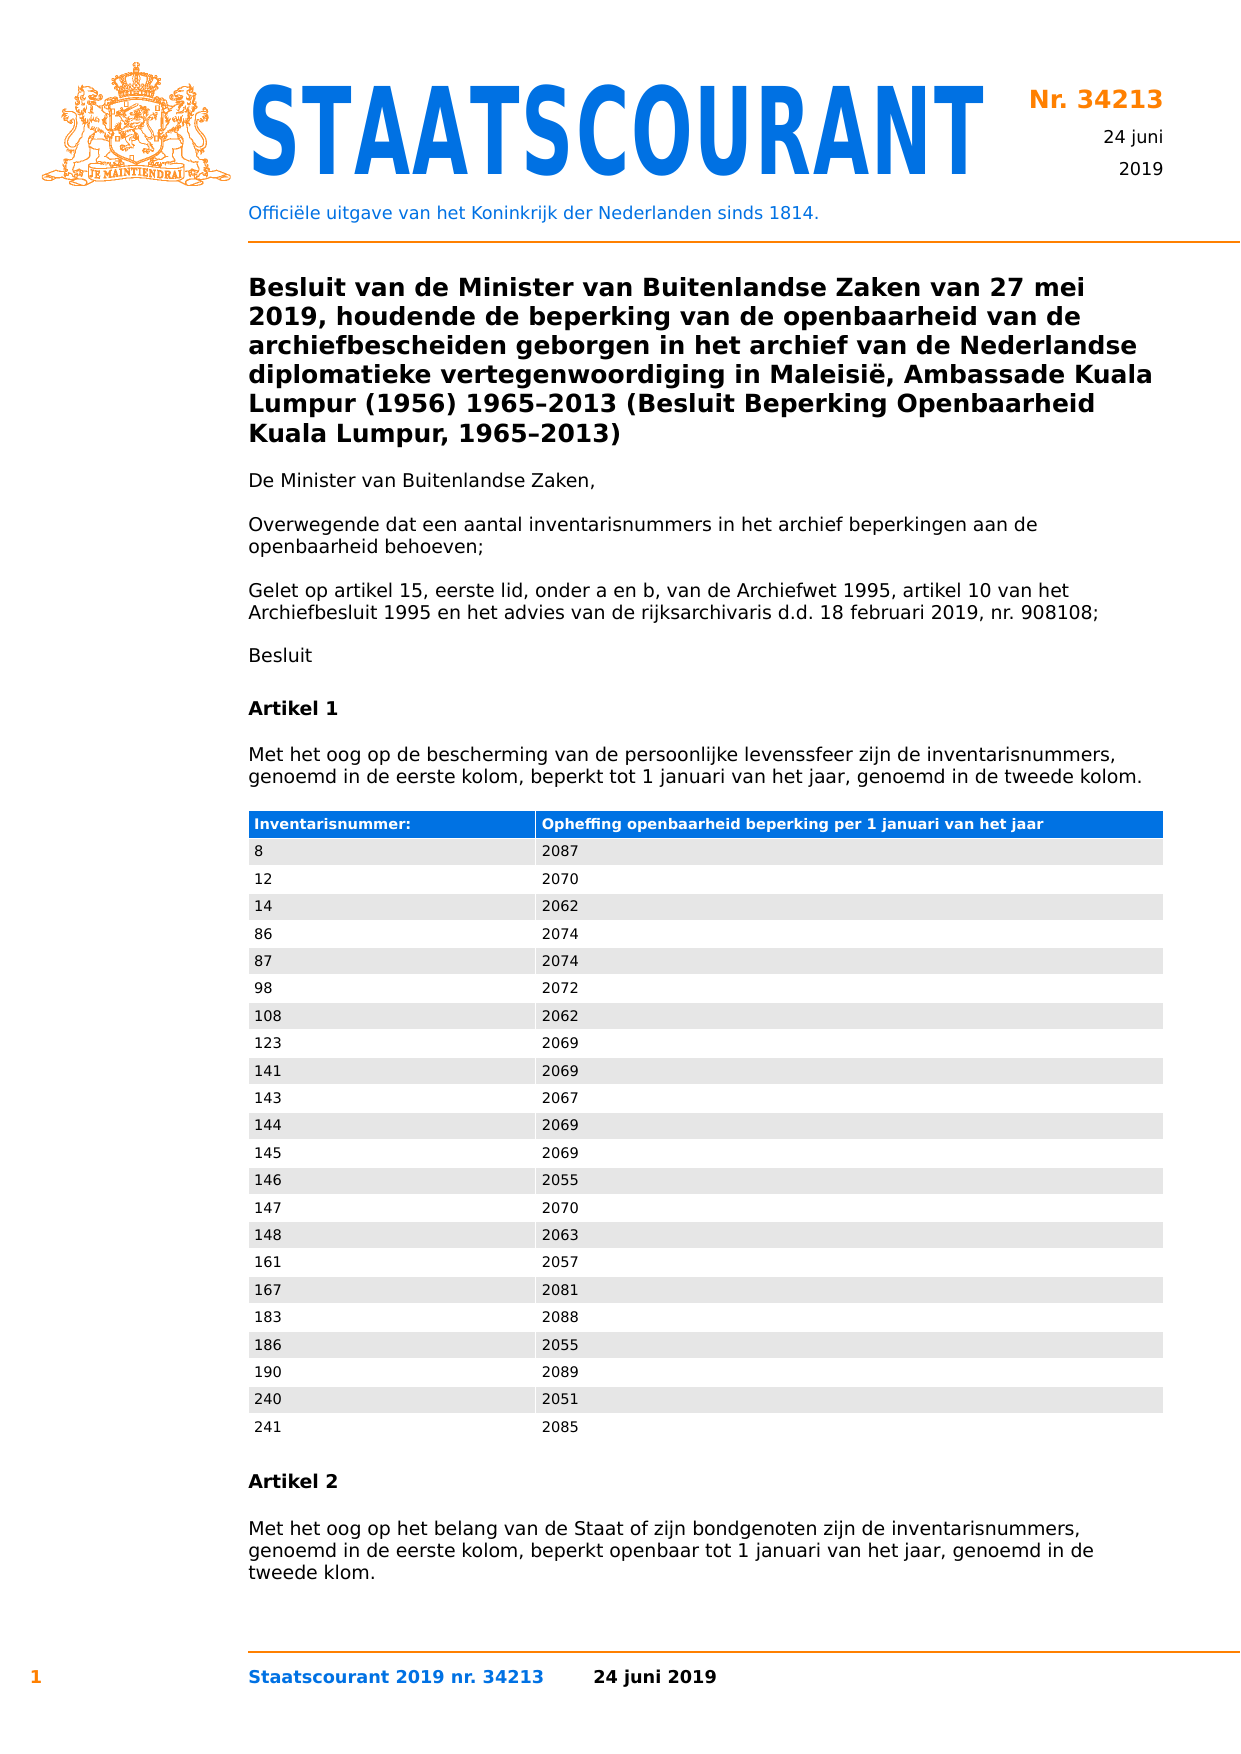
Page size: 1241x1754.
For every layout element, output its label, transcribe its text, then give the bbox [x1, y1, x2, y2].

table_cell 145 [249, 1140, 535, 1166]
table_header Inventarisnummer: [249, 811, 535, 838]
table_cell 2055 [536, 1332, 1163, 1358]
table_cell 2070 [536, 866, 1163, 892]
table_header Nr. 34213 [998, 62, 1240, 121]
table_cell 98 [249, 976, 535, 1002]
table_cell 2069 [536, 1113, 1163, 1139]
table_cell 24 juni [998, 121, 1240, 153]
table_cell 108 [249, 1003, 535, 1029]
table_cell 161 [249, 1250, 535, 1276]
table_cell 2089 [536, 1359, 1163, 1386]
table_cell 2085 [536, 1414, 1163, 1440]
table_cell 2087 [536, 839, 1163, 865]
table_cell 143 [249, 1085, 535, 1112]
table_cell 2072 [536, 976, 1163, 1002]
table_cell 2019 [998, 153, 1240, 203]
table_header [25, 62, 248, 241]
table_cell 2081 [536, 1277, 1163, 1303]
table_cell 86 [249, 921, 535, 947]
table_cell 2074 [536, 948, 1163, 974]
text Gelet op artikel 15, eerste lid, onder a en b, van de Archiefwet 1995, artikel 10 van het Archiefbesluit 1995 en het advies van de rijksarchivaris d.d. 18 februari 2019, nr. 908108; [248, 579, 1163, 623]
subtitle Besluit van de Minister van Buitenlandse Zaken van 27 mei 2019, houdende de beperking van de openbaarheid van de archiefbescheiden geborgen in het archief van de Nederlandse diplomatieke vertegenwoordiging in Maleisië, Ambassade Kuala Lumpur (1956) 1965–2013 (Besluit Beperking Openbaarheid Kuala Lumpur, 1965–2013) [248, 273, 1163, 448]
table_cell 2070 [536, 1195, 1163, 1221]
table_cell 2074 [536, 921, 1163, 947]
table_cell 2069 [536, 1058, 1163, 1084]
table_cell 2062 [536, 894, 1163, 920]
table_cell 167 [249, 1277, 535, 1303]
picture [41, 62, 231, 186]
text Met het oog op het belang van de Staat of zijn bondgenoten zijn de inventarisnummers, genoemd in de eerste kolom, beperkt openbaar tot 1 januari van het jaar, genoemd in de tweede klom. [248, 1518, 1163, 1584]
subtitle Artikel 2 [248, 1471, 1163, 1493]
table_cell 2055 [536, 1168, 1163, 1194]
table_cell 144 [249, 1113, 535, 1139]
text Besluit [248, 645, 1163, 667]
text Met het oog op de bescherming van de persoonlijke levenssfeer zijn de inventarisnummers, genoemd in de eerste kolom, beperkt tot 1 januari van het jaar, genoemd in de tweede kolom. [248, 744, 1163, 788]
text De Minister van Buitenlandse Zaken, [248, 470, 1163, 492]
table_cell 2051 [536, 1387, 1163, 1413]
text Overwegende dat een aantal inventarisnummers in het archief beperkingen aan de openbaarheid behoeven; [248, 514, 1163, 558]
table_cell 146 [249, 1168, 535, 1194]
table_cell Officiële uitgave van het Koninkrijk der Nederlanden sinds 1814. [248, 203, 1240, 241]
table_cell 2088 [536, 1304, 1163, 1331]
table_cell 12 [249, 866, 535, 892]
table_cell 8 [249, 839, 535, 865]
table_cell 240 [249, 1387, 535, 1413]
table_cell 141 [249, 1058, 535, 1084]
table_cell 2069 [536, 1030, 1163, 1057]
table_cell 241 [249, 1414, 535, 1440]
table_cell 2067 [536, 1085, 1163, 1112]
table_cell 2069 [536, 1140, 1163, 1166]
table_cell 14 [249, 894, 535, 920]
table_cell 123 [249, 1030, 535, 1057]
table_cell 148 [249, 1222, 535, 1248]
table_cell 2062 [536, 1003, 1163, 1029]
table_cell 147 [249, 1195, 535, 1221]
table_cell 2063 [536, 1222, 1163, 1248]
subtitle Artikel 1 [248, 697, 1163, 719]
table_cell 183 [249, 1304, 535, 1331]
table_cell 87 [249, 948, 535, 974]
table_cell 190 [249, 1359, 535, 1386]
table_cell 2057 [536, 1250, 1163, 1276]
table_cell 186 [249, 1332, 535, 1358]
table_header STAATSCOURANT [248, 62, 998, 203]
table_header Opheffing openbaarheid beperking per 1 januari van het jaar [536, 811, 1163, 838]
